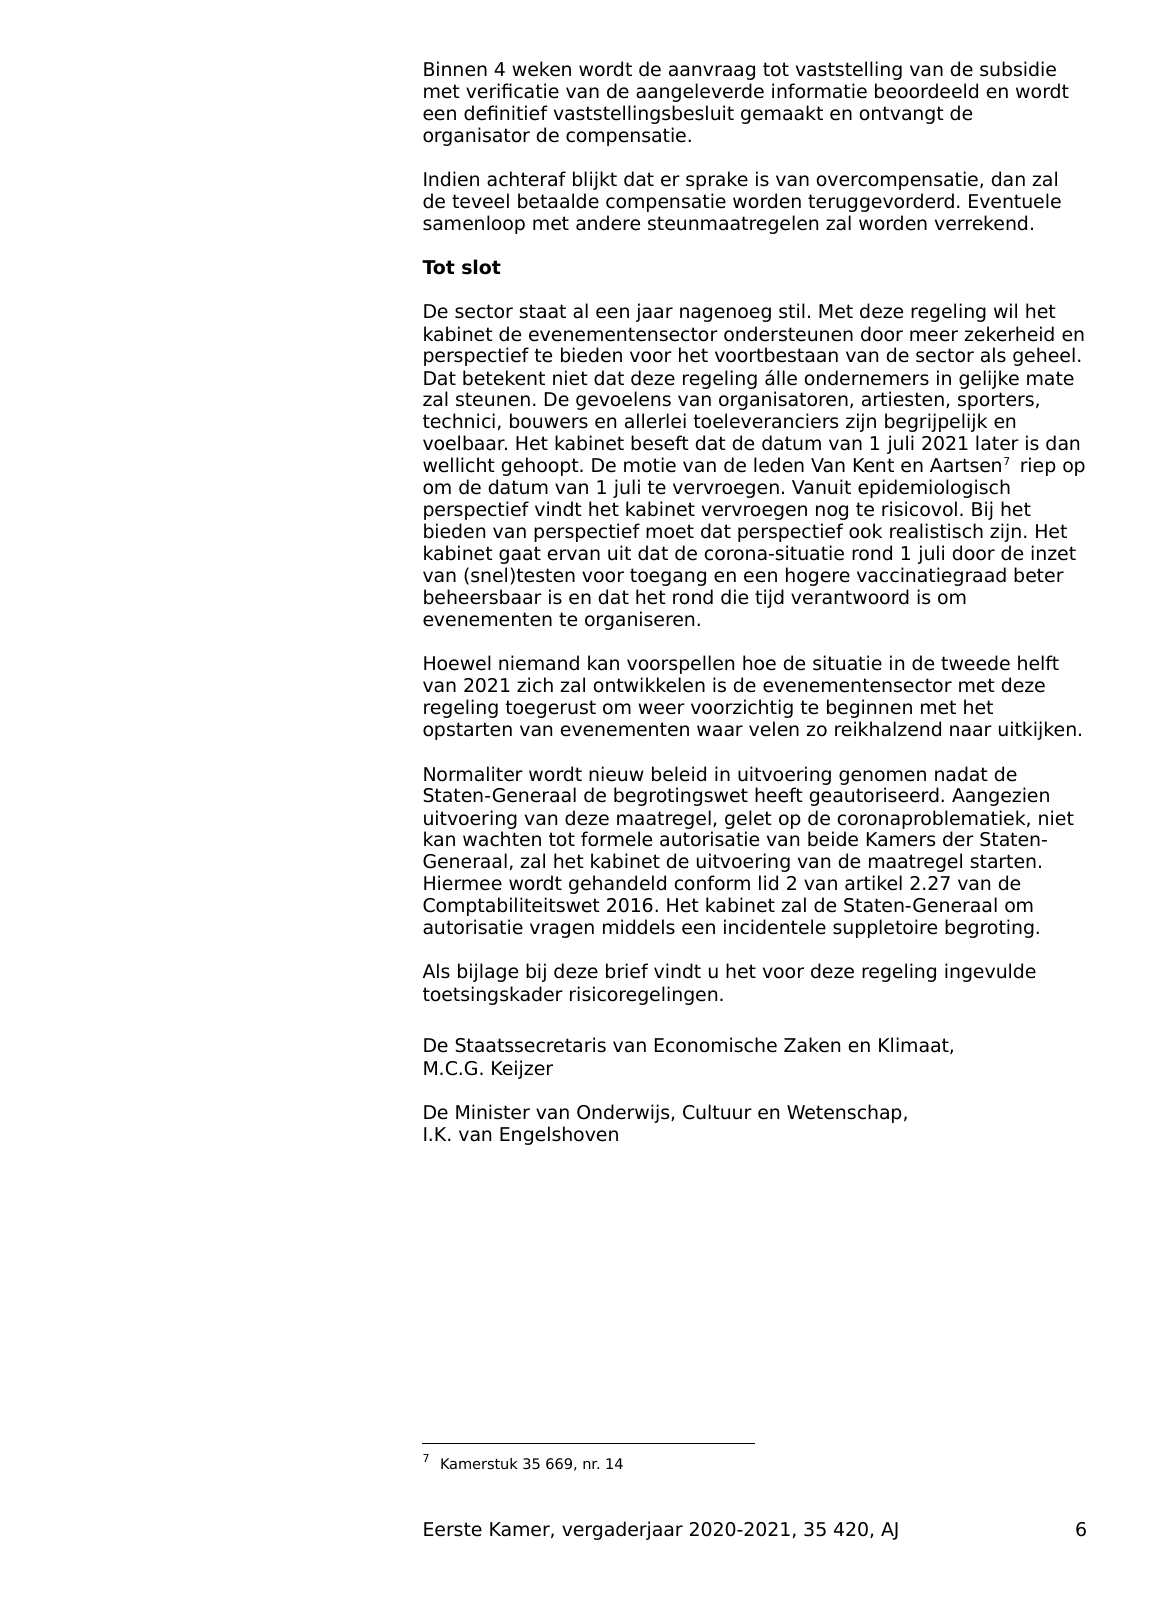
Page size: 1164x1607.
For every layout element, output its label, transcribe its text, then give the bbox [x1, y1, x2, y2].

text De Minister van Onderwijs, Cultuur en Wetenschap, I.K. van Engelshoven [422, 1102, 1087, 1146]
text Kamerstuk 35 669, nr. 14 [422, 1452, 1087, 1474]
subtitle Tot slot [422, 257, 1087, 279]
text Normaliter wordt nieuw beleid in uitvoering genomen nadat de Staten-Generaal de begrotingswet heeft geautoriseerd. Aangezien uitvoering van deze maatregel, gelet op de coronaproblematiek, niet kan wachten tot formele autorisatie van beide Kamers der Staten-Generaal, zal het kabinet de uitvoering van de maatregel starten. Hiermee wordt gehandeld conform lid 2 van artikel 2.27 van de Comptabiliteitswet 2016. Het kabinet zal de Staten-Generaal om autorisatie vragen middels een incidentele suppletoire begroting. [422, 763, 1087, 939]
text De Staatssecretaris van Economische Zaken en Klimaat, M.C.G. Keijzer [422, 1035, 1087, 1079]
text Hoewel niemand kan voorspellen hoe de situatie in de tweede helft van 2021 zich zal ontwikkelen is de evenementensector met deze regeling toegerust om weer voorzichtig te beginnen met het opstarten van evenementen waar velen zo reikhalzend naar uitkijken. [422, 653, 1087, 741]
text Binnen 4 weken wordt de aanvraag tot vaststelling van de subsidie met verificatie van de aangeleverde informatie beoordeeld en wordt een definitief vaststellingsbesluit gemaakt en ontvangt de organisator de compensatie. [422, 59, 1087, 147]
text De sector staat al een jaar nagenoeg stil. Met deze regeling wil het kabinet de evenementensector ondersteunen door meer zekerheid en perspectief te bieden voor het voortbestaan van de sector als geheel. Dat betekent niet dat deze regeling álle ondernemers in gelijke mate zal steunen. De gevoelens van organisatoren, artiesten, sporters, technici, bouwers en allerlei toeleveranciers zijn begrijpelijk en voelbaar. Het kabinet beseft dat de datum van 1 juli 2021 later is dan wellicht gehoopt. De motie van de leden Van Kent en Aartsen riep op om de datum van 1 juli te vervroegen. Vanuit epidemiologisch perspectief vindt het kabinet vervroegen nog te risicovol. Bij het bieden van perspectief moet dat perspectief ook realistisch zijn. Het kabinet gaat ervan uit dat de corona-situatie rond 1 juli door de inzet van (snel)testen voor toegang en een hogere vaccinatiegraad beter beheersbaar is en dat het rond die tijd verantwoord is om evenementen te organiseren. [422, 301, 1087, 631]
text Als bijlage bij deze brief vindt u het voor deze regeling ingevulde toetsingskader risicoregelingen. [422, 961, 1087, 1005]
text Indien achteraf blijkt dat er sprake is van overcompensatie, dan zal de teveel betaalde compensatie worden teruggevorderd. Eventuele samenloop met andere steunmaatregelen zal worden verrekend. [422, 169, 1087, 235]
